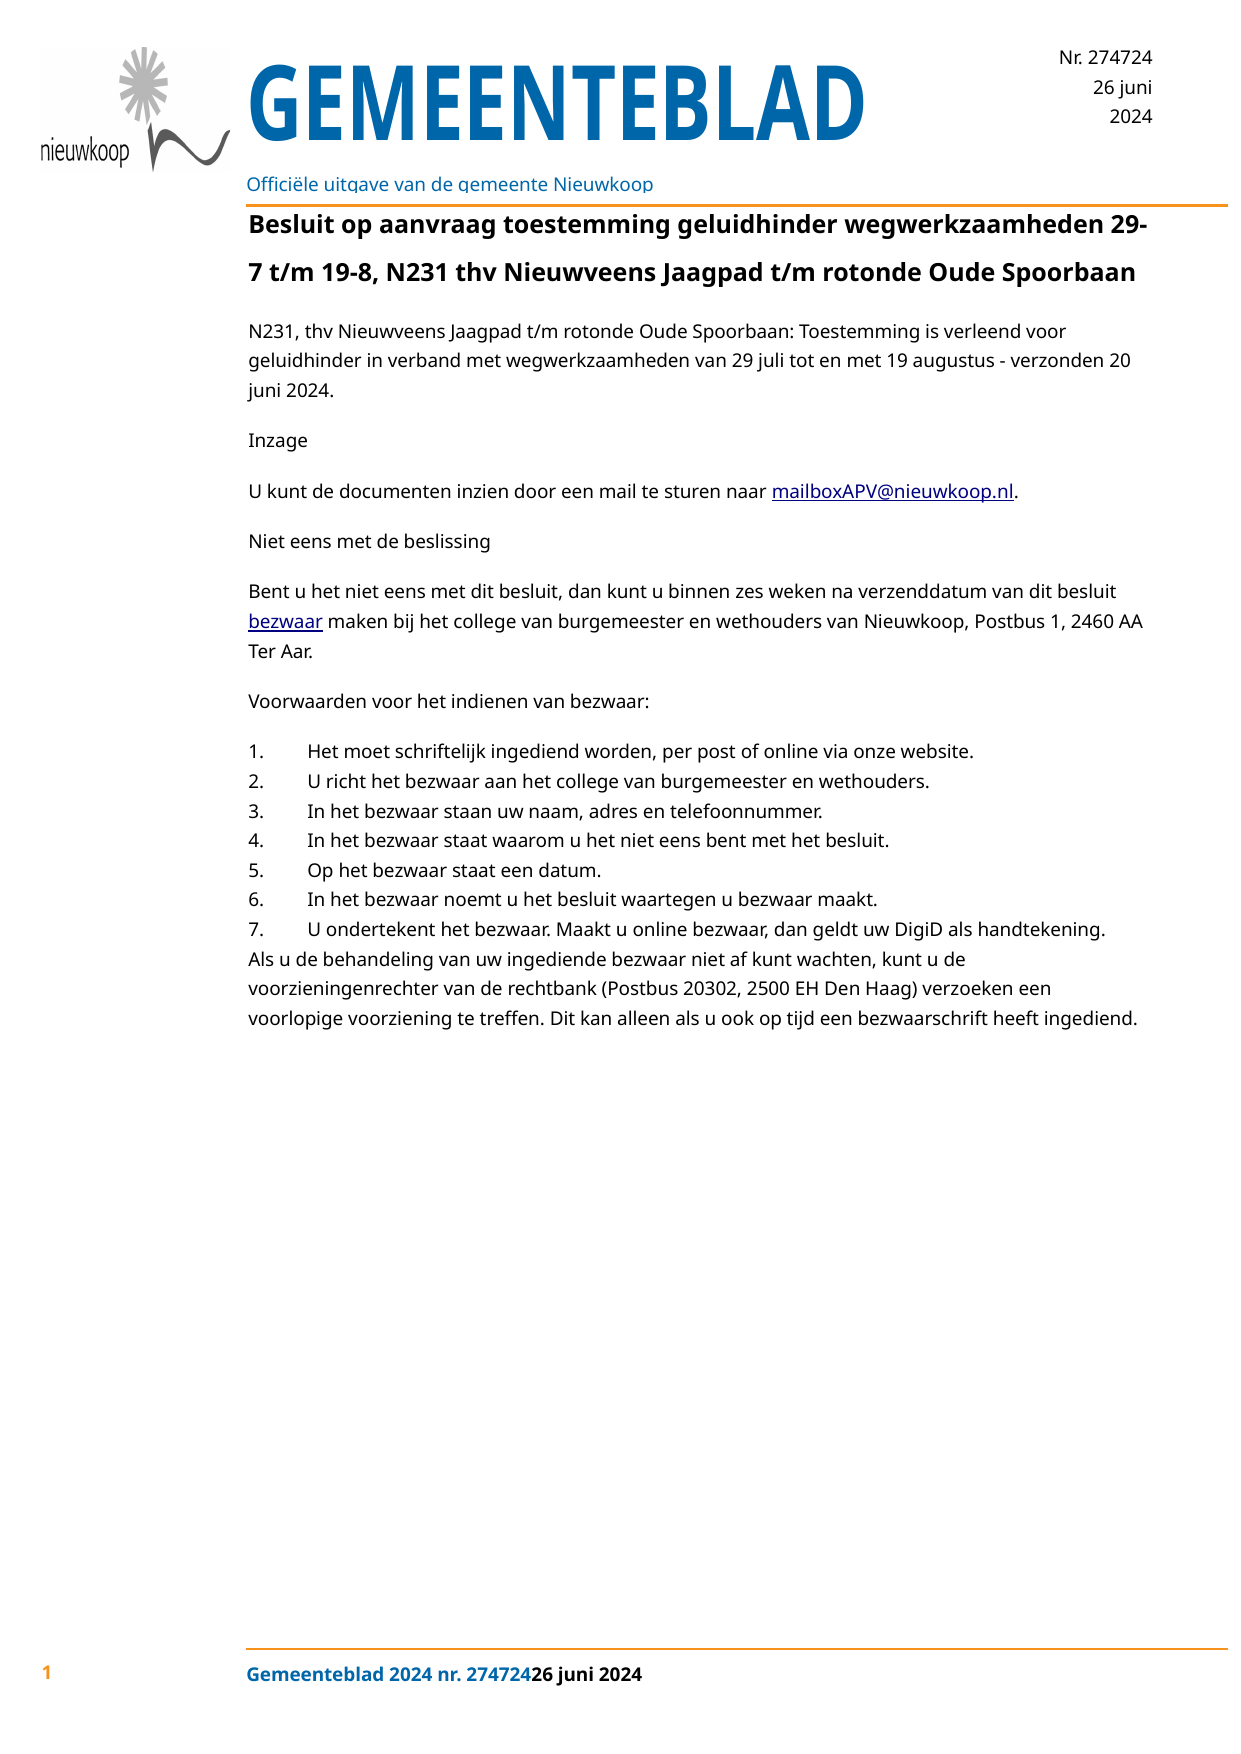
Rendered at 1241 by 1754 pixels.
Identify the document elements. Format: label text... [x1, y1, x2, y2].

text Inzage [248, 427, 1152, 453]
list Op het bezwaar staat een datum. [248, 857, 1152, 883]
list In het bezwaar staan uw naam, adres en telefoonnummer. [248, 798, 1152, 824]
list Het moet schriftelijk ingediend worden, per post of online via onze website. [248, 739, 1152, 764]
text Niet eens met de beslissing [248, 528, 1152, 554]
list U richt het bezwaar aan het college van burgemeester en wethouders. [248, 768, 1152, 794]
text Besluit op aanvraag toestemming geluidhinder wegwerkzaamheden 29-7 t/m 19-8, N231 thv Nieuwveens Jaagpad t/m rotonde Oude Spoorbaan [248, 207, 1152, 288]
text Als u de behandeling van uw ingediende bezwaar niet af kunt wachten, kunt u de voorzieningenrechter van de rechtbank (Postbus 20302, 2500 EH Den Haag) verzoeken een voorlopige voorziening te treffen. Dit kan alleen als u ook op tijd een bezwaarschrift heeft ingediend. [248, 946, 1152, 1031]
list In het bezwaar staat waarom u het niet eens bent met het besluit. [248, 827, 1152, 853]
picture [41, 47, 231, 172]
text N231, thv Nieuwveens Jaagpad t/m rotonde Oude Spoorbaan: Toestemming is verleend voor geluidhinder in verband met wegwerkzaamheden van 29 juli tot en met 19 augustus - verzonden 20 juni 2024. [248, 318, 1152, 403]
text Voorwaarden voor het indienen van bezwaar: [248, 688, 1152, 714]
text Bent u het niet eens met dit besluit, dan kunt u binnen zes weken na verzenddatum van dit besluit bezwaar maken bij het college van burgemeester en wethouders van Nieuwkoop, Postbus 1, 2460 AA Ter Aar. [248, 579, 1152, 664]
text U kunt de documenten inzien door een mail te sturen naar mailboxAPV@nieuwkoop.nl. [248, 478, 1152, 504]
list In het bezwaar noemt u het besluit waartegen u bezwaar maakt. [248, 887, 1152, 912]
list U ondertekent het bezwaar. Maakt u online bezwaar, dan geldt uw DigiD als handtekening. [248, 916, 1152, 942]
